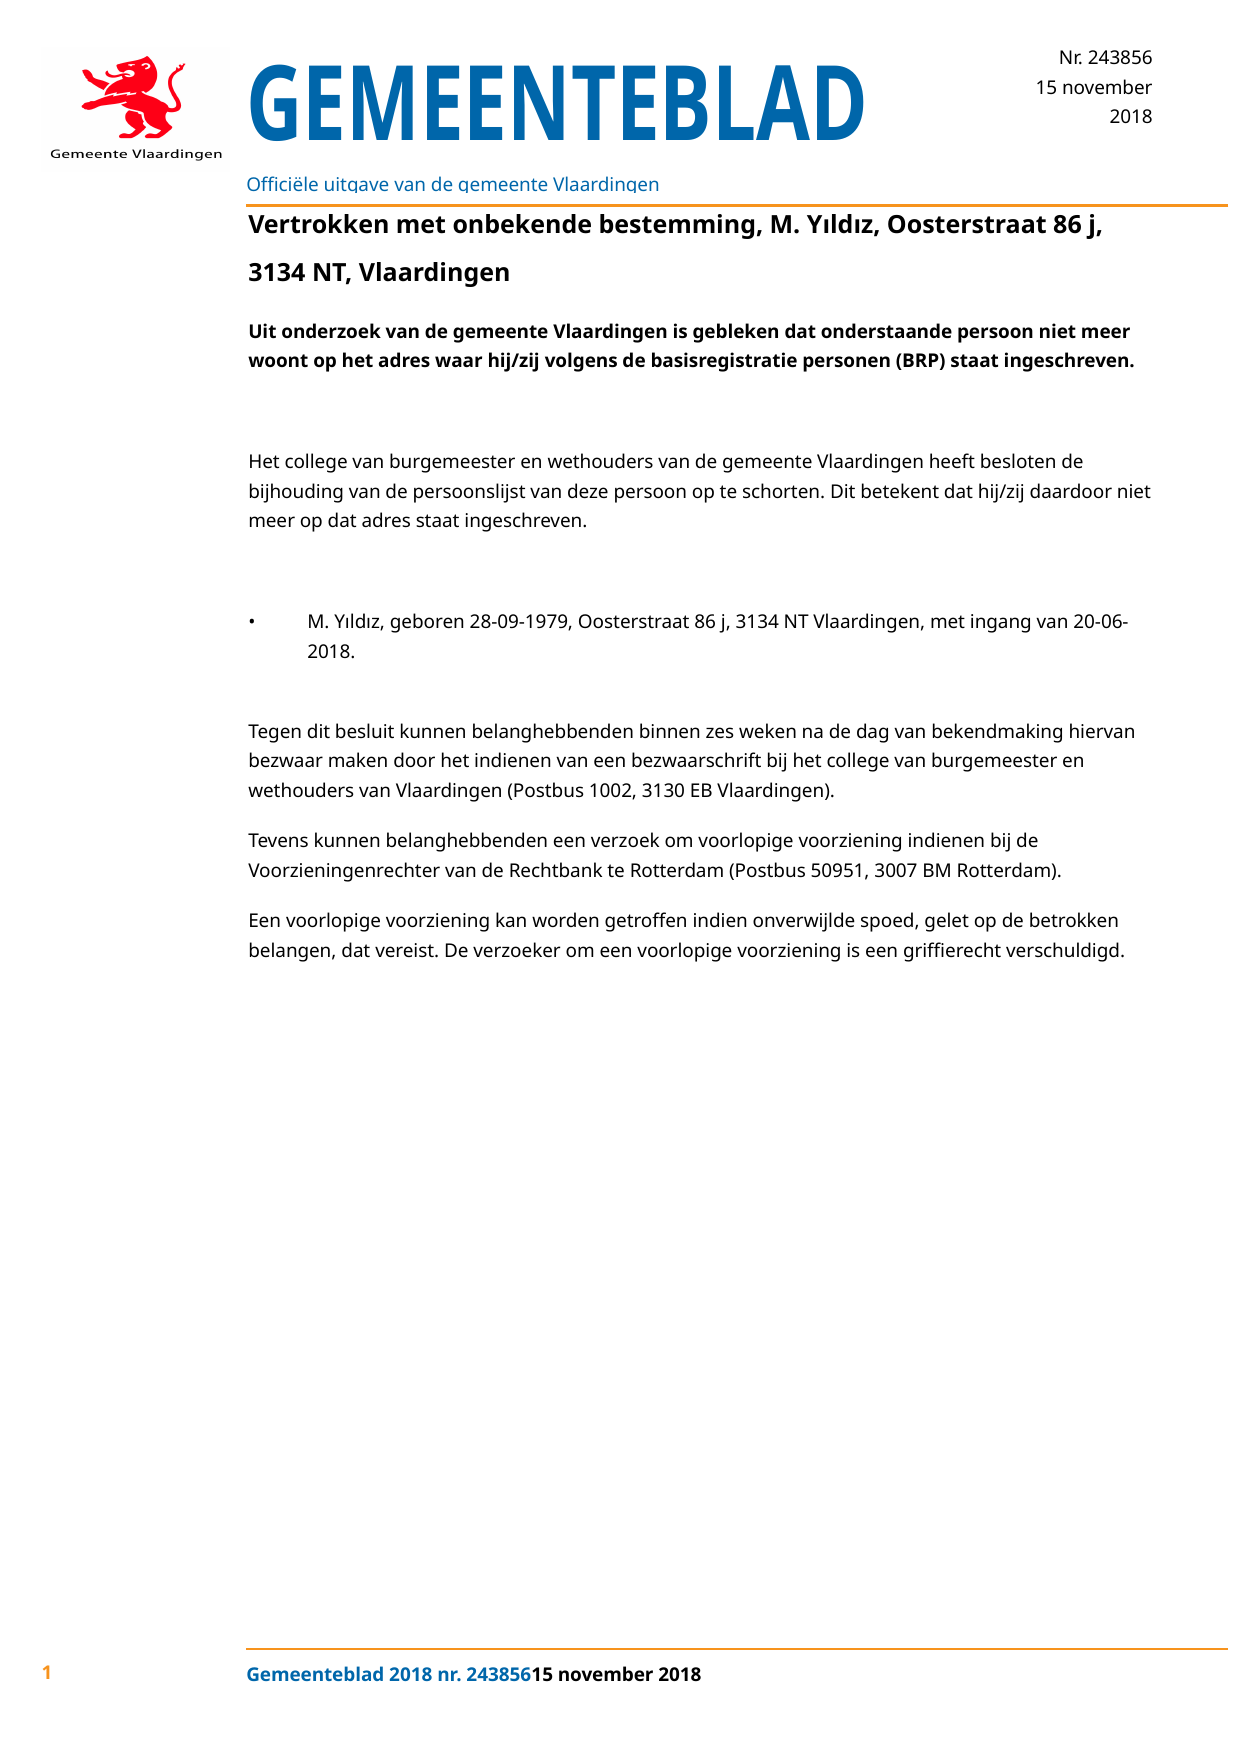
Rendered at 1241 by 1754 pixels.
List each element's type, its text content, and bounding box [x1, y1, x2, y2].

picture [41, 47, 231, 172]
text Het college van burgemeester en wethouders van de gemeente Vlaardingen heeft besloten de bijhouding van de persoonslijst van deze persoon op te schorten. Dit betekent dat hij/zij daardoor niet meer op dat adres staat ingeschreven. [248, 448, 1152, 533]
text Tegen dit besluit kunnen belanghebbenden binnen zes weken na de dag van bekendmaking hiervan bezwaar maken door het indienen van een bezwaarschrift bij het college van burgemeester en wethouders van Vlaardingen (Postbus 1002, 3130 EB Vlaardingen). [248, 718, 1152, 803]
text Een voorlopige voorziening kan worden getroffen indien onverwijlde spoed, gelet op de betrokken belangen, dat vereist. De verzoeker om een voorlopige voorziening is een griffierecht verschuldigd. [248, 907, 1152, 963]
text Uit onderzoek van de gemeente Vlaardingen is gebleken dat onderstaande persoon niet meer woont op het adres waar hij/zij volgens de basisregistratie personen (BRP) staat ingeschreven. [248, 318, 1152, 373]
text Tevens kunnen belanghebbenden een verzoek om voorlopige voorziening indienen bij de Voorzieningenrechter van de Rechtbank te Rotterdam (Postbus 50951, 3007 BM Rotterdam). [248, 827, 1152, 883]
text Vertrokken met onbekende bestemming, M. Yıldız, Oosterstraat 86 j, 3134 NT, Vlaardingen [248, 207, 1152, 288]
list M. Yıldız, geboren 28-09-1979, Oosterstraat 86 j, 3134 NT Vlaardingen, met ingang van 20-06-2018. [248, 608, 1152, 664]
